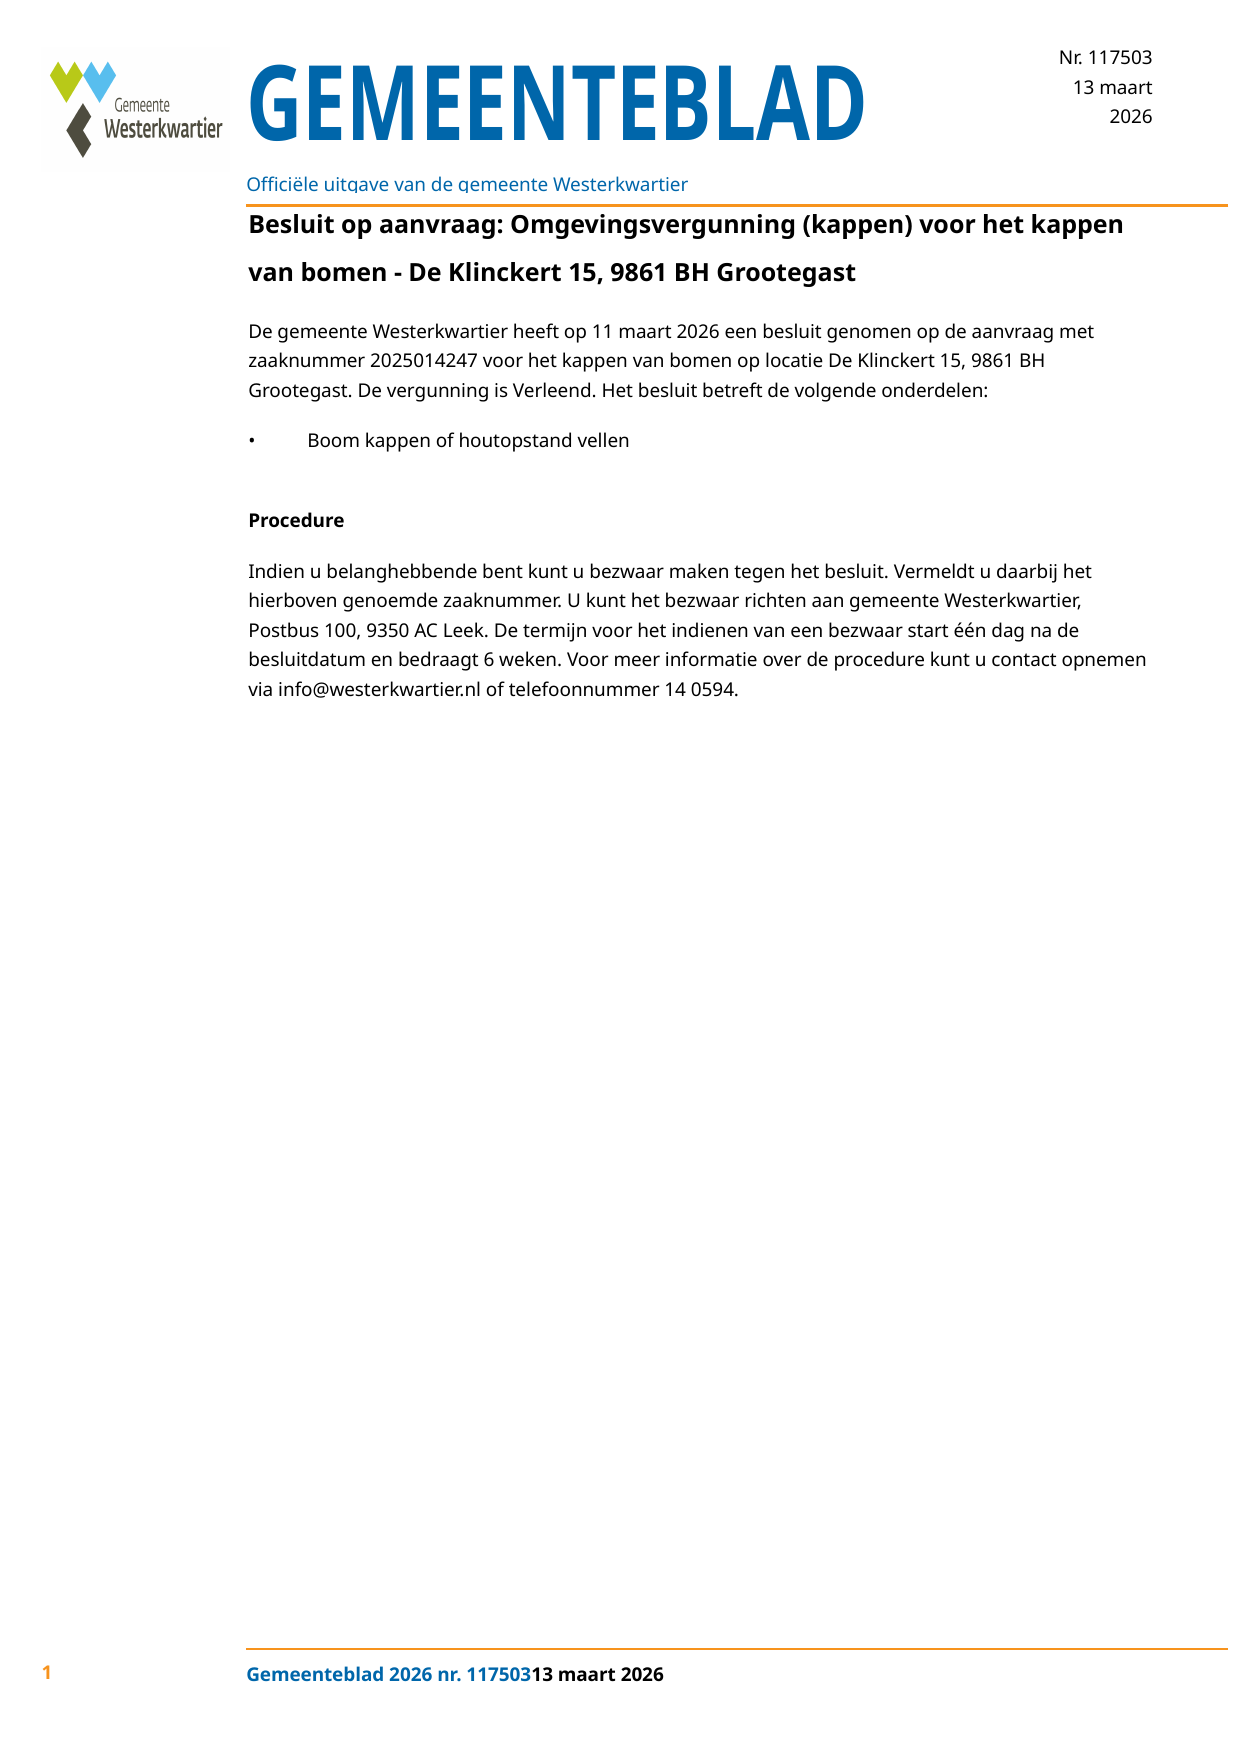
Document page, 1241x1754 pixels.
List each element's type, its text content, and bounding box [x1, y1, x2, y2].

text Besluit op aanvraag: Omgevingsvergunning (kappen) voor het kappen van bomen - De Klinckert 15, 9861 BH Grootegast [248, 207, 1152, 288]
picture [41, 47, 231, 172]
text Indien u belanghebbende bent kunt u bezwaar maken tegen het besluit. Vermeldt u daarbij het hierboven genoemde zaaknummer. U kunt het bezwaar richten aan gemeente Westerkwartier, Postbus 100, 9350 AC Leek. De termijn voor het indienen van een bezwaar start één dag na de besluitdatum en bedraagt 6 weken. Voor meer informatie over de procedure kunt u contact opnemen via info@westerkwartier.nl of telefoonnummer 14 0594. [248, 558, 1152, 702]
list Boom kappen of houtopstand vellen [248, 427, 1152, 453]
text Procedure [248, 507, 1152, 533]
text De gemeente Westerkwartier heeft op 11 maart 2026 een besluit genomen op de aanvraag met zaaknummer 2025014247 voor het kappen van bomen op locatie De Klinckert 15, 9861 BH Grootegast. De vergunning is Verleend. Het besluit betreft de volgende onderdelen: [248, 318, 1152, 403]
